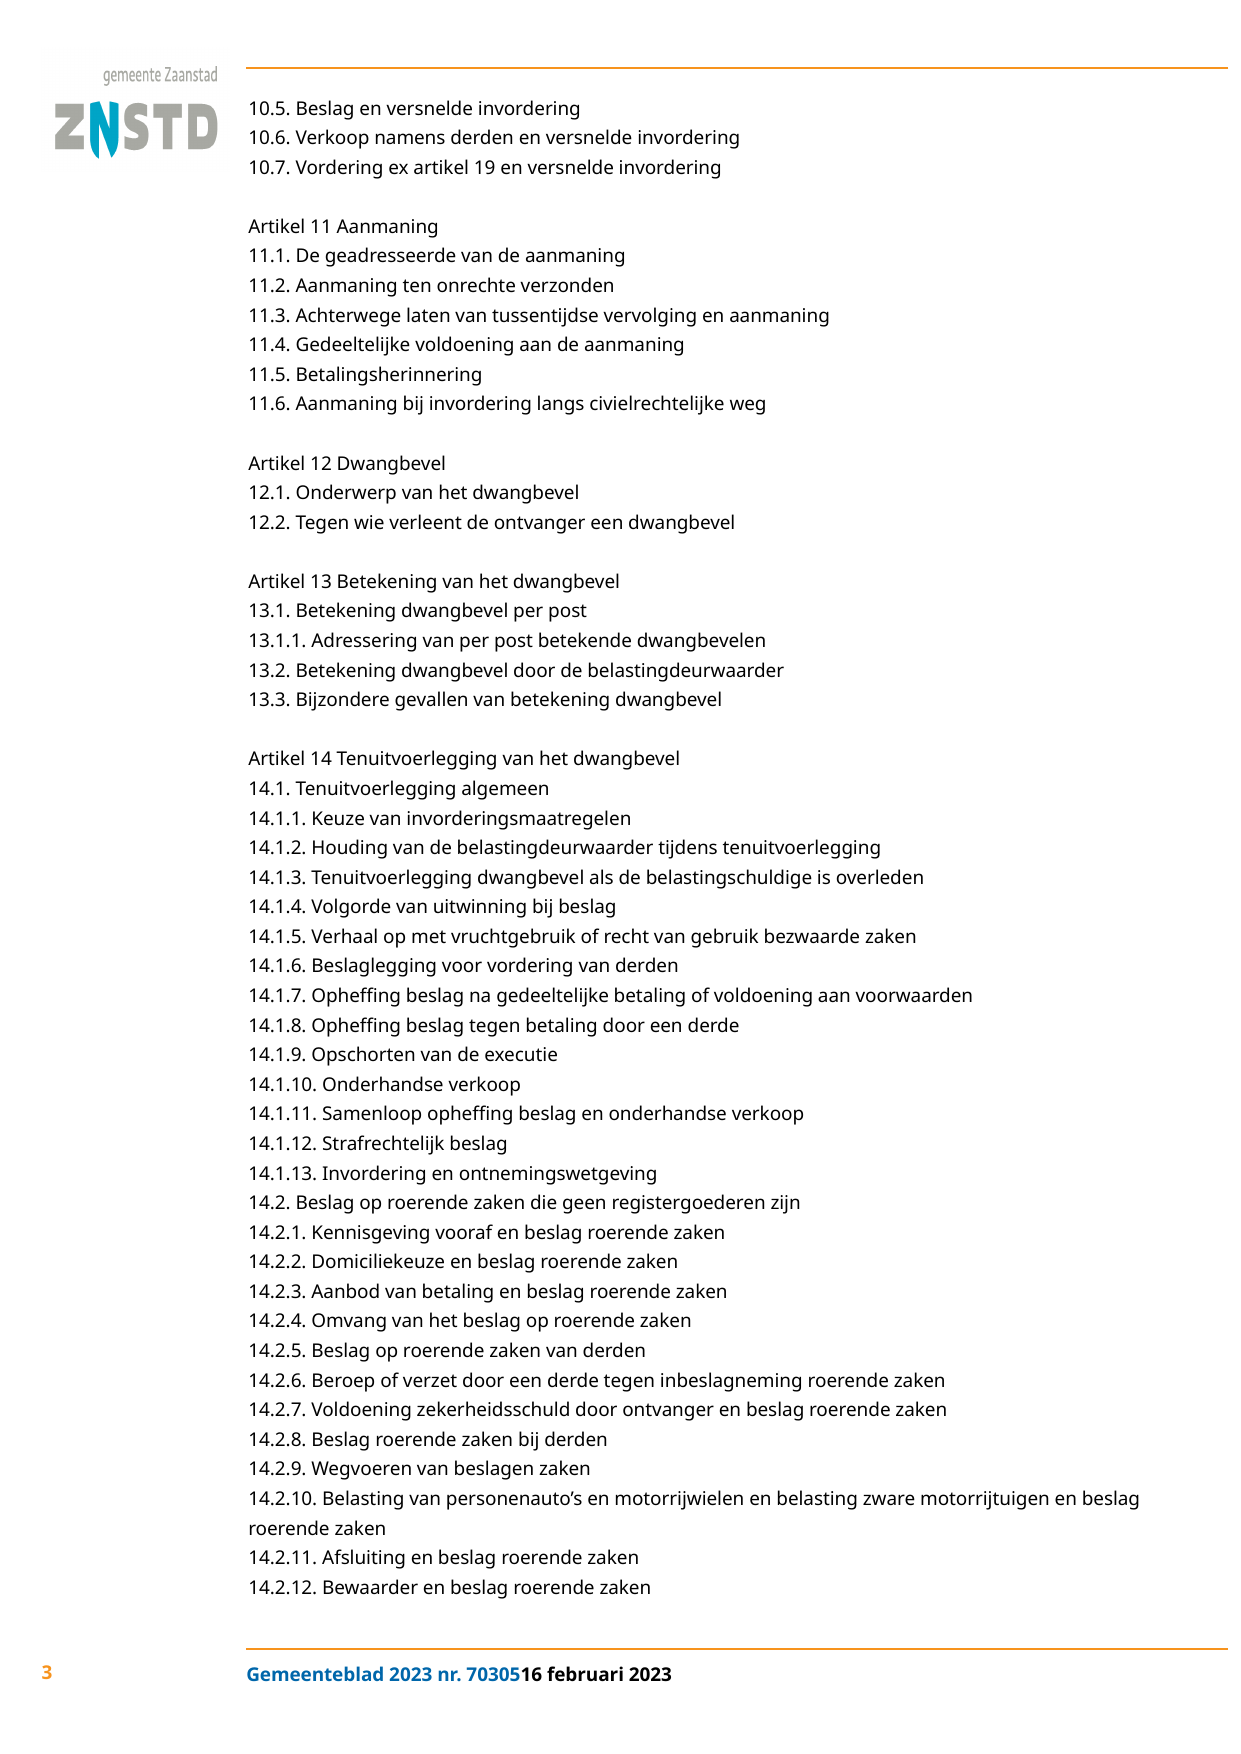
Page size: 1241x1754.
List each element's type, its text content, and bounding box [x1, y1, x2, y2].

text 14.2.8. Beslag roerende zaken bij derden [248, 1426, 1152, 1452]
text 10.7. Vordering ex artikel 19 en versnelde invordering [248, 154, 1152, 180]
text 12.2. Tegen wie verleent de ontvanger een dwangbevel [248, 509, 1152, 535]
text 14.1.3. Tenuitvoerlegging dwangbevel als de belastingschuldige is overleden [248, 864, 1152, 890]
text 14.2.11. Afsluiting en beslag roerende zaken [248, 1544, 1152, 1570]
text 11.6. Aanmaning bij invordering langs civielrechtelijke weg [248, 391, 1152, 416]
text 14.1.12. Strafrechtelijk beslag [248, 1130, 1152, 1156]
text 12.1. Onderwerp van het dwangbevel [248, 479, 1152, 505]
text 14.1.4. Volgorde van uitwinning bij beslag [248, 893, 1152, 919]
text 14.1.11. Samenloop opheffing beslag en onderhandse verkoop [248, 1101, 1152, 1126]
text 14.1.6. Beslaglegging voor vordering van derden [248, 953, 1152, 978]
text 14.2. Beslag op roerende zaken die geen registergoederen zijn [248, 1189, 1152, 1215]
text 14.2.6. Beroep of verzet door een derde tegen inbeslagneming roerende zaken [248, 1367, 1152, 1393]
text 14.1.2. Houding van de belastingdeurwaarder tijdens tenuitvoerlegging [248, 834, 1152, 860]
text 14.2.1. Kennisgeving vooraf en beslag roerende zaken [248, 1219, 1152, 1245]
text 10.5. Beslag en versnelde invordering [248, 95, 1152, 121]
text 11.4. Gedeeltelijke voldoening aan de aanmaning [248, 331, 1152, 357]
text 14.1.13. Invordering en ontnemingswetgeving [248, 1160, 1152, 1186]
text Artikel 13 Betekening van het dwangbevel [248, 568, 1152, 594]
text 14.2.5. Beslag op roerende zaken van derden [248, 1337, 1152, 1363]
text 14.1. Tenuitvoerlegging algemeen [248, 775, 1152, 801]
text Artikel 14 Tenuitvoerlegging van het dwangbevel [248, 746, 1152, 771]
text 11.3. Achterwege laten van tussentijdse vervolging en aanmaning [248, 302, 1152, 328]
text 11.2. Aanmaning ten onrechte verzonden [248, 272, 1152, 298]
picture [41, 47, 231, 172]
text 14.2.4. Omvang van het beslag op roerende zaken [248, 1308, 1152, 1333]
text 14.1.1. Keuze van invorderingsmaatregelen [248, 805, 1152, 831]
text 14.1.5. Verhaal op met vruchtgebruik of recht van gebruik bezwaarde zaken [248, 923, 1152, 949]
text 14.2.10. Belasting van personenauto’s en motorrijwielen en belasting zware motorrijtuigen en beslag roerende zaken [248, 1485, 1152, 1541]
text 14.2.12. Bewaarder en beslag roerende zaken [248, 1574, 1152, 1600]
text 14.2.2. Domiciliekeuze en beslag roerende zaken [248, 1248, 1152, 1274]
text 14.1.9. Opschorten van de executie [248, 1041, 1152, 1067]
text 10.6. Verkoop namens derden en versnelde invordering [248, 124, 1152, 150]
text 13.3. Bijzondere gevallen van betekening dwangbevel [248, 686, 1152, 712]
text Artikel 12 Dwangbevel [248, 450, 1152, 476]
text 13.1.1. Adressering van per post betekende dwangbevelen [248, 627, 1152, 653]
text 11.5. Betalingsherinnering [248, 361, 1152, 387]
text 14.2.7. Voldoening zekerheidsschuld door ontvanger en beslag roerende zaken [248, 1396, 1152, 1422]
text 14.2.3. Aanbod van betaling en beslag roerende zaken [248, 1278, 1152, 1304]
text 14.2.9. Wegvoeren van beslagen zaken [248, 1456, 1152, 1481]
text 14.1.7. Opheffing beslag na gedeeltelijke betaling of voldoening aan voorwaarden [248, 982, 1152, 1008]
text 14.1.10. Onderhandse verkoop [248, 1071, 1152, 1097]
text 14.1.8. Opheffing beslag tegen betaling door een derde [248, 1012, 1152, 1038]
text Artikel 11 Aanmaning [248, 213, 1152, 239]
text 11.1. De geadresseerde van de aanmaning [248, 243, 1152, 268]
text 13.1. Betekening dwangbevel per post [248, 598, 1152, 623]
text 13.2. Betekening dwangbevel door de belastingdeurwaarder [248, 657, 1152, 683]
